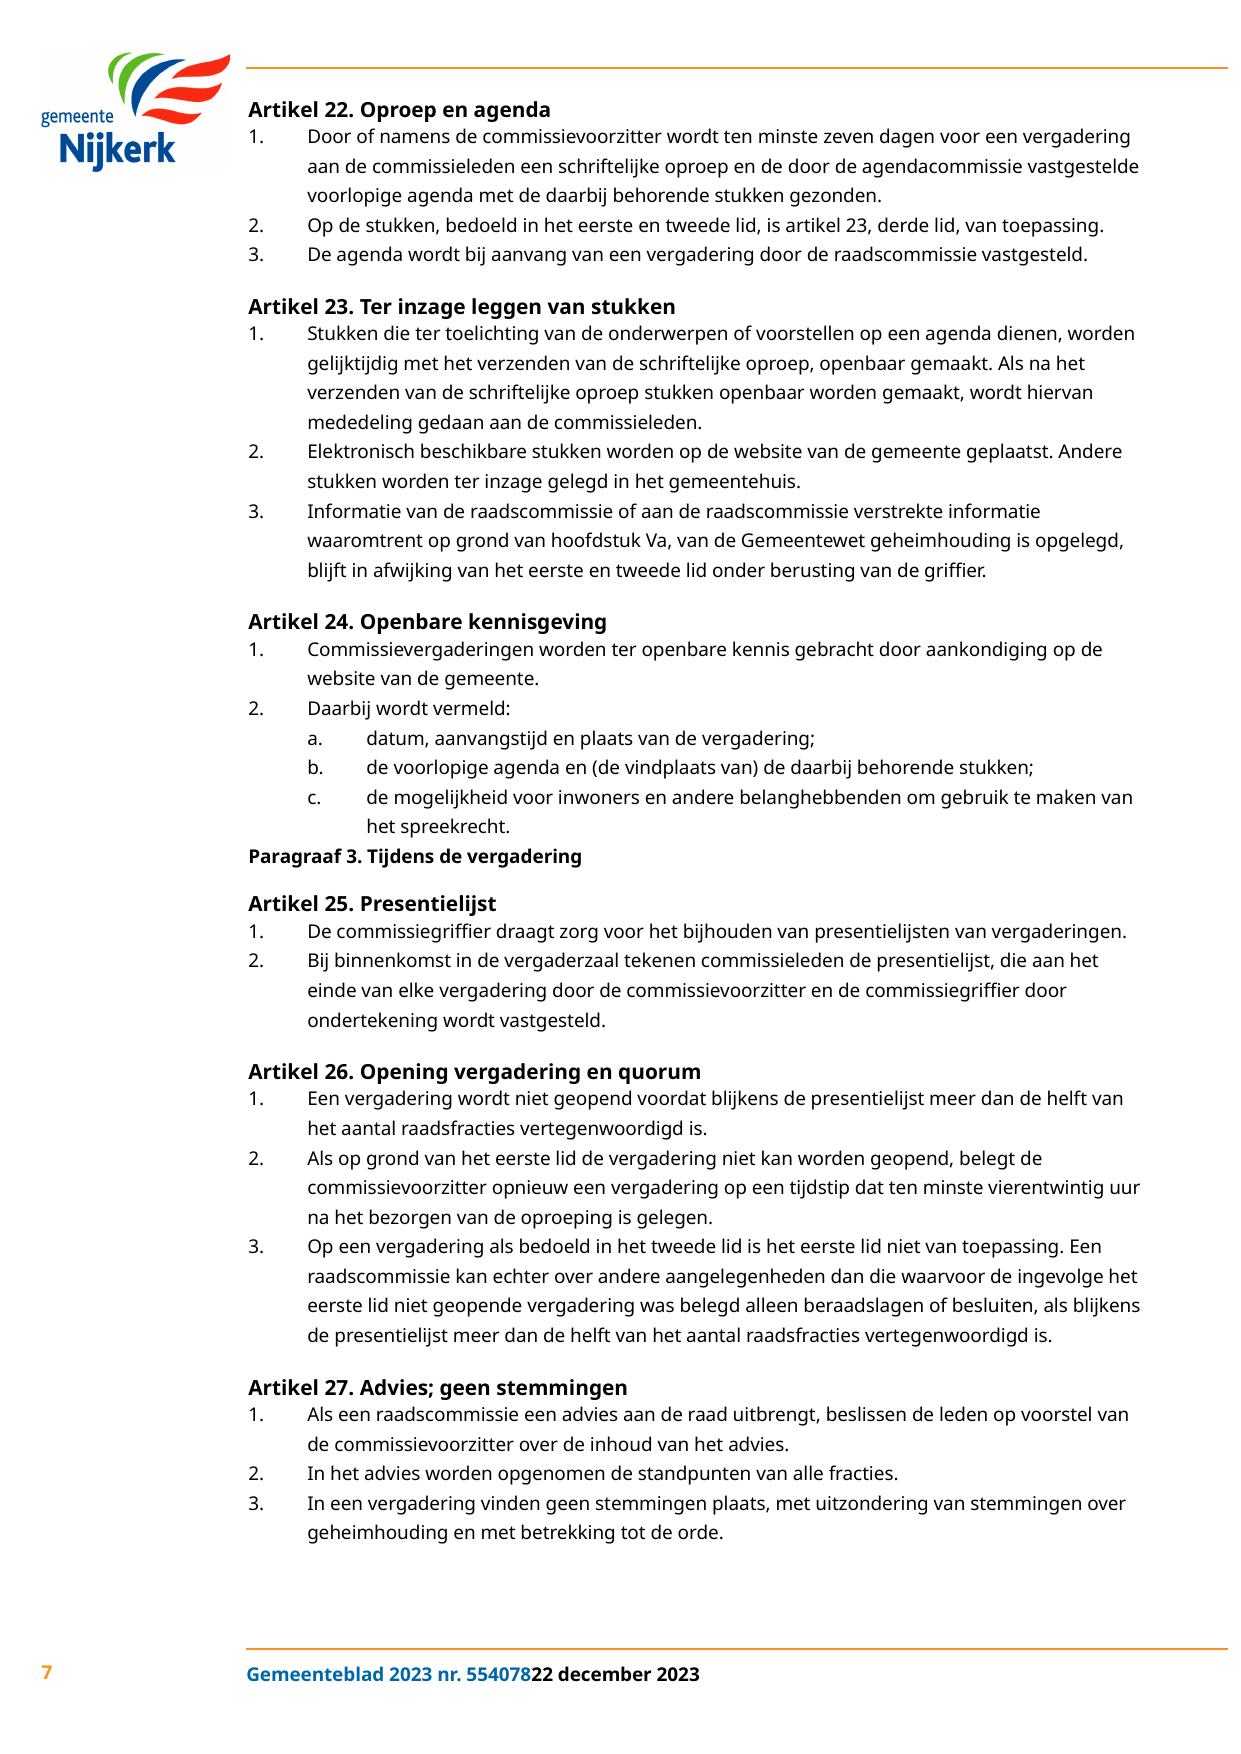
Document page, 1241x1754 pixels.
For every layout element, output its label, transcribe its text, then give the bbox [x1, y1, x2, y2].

text Artikel 27. Advies; geen stemmingen [248, 1373, 1152, 1401]
list Op een vergadering als bedoeld in het tweede lid is het eerste lid niet van toepassing. Een raadscommissie kan echter over andere aangelegenheden dan die waarvoor de ingevolge het eerste lid niet geopende vergadering was belegd alleen beraadslagen of besluiten, als blijkens de presentielijst meer dan de helft van het aantal raadsfracties vertegenwoordigd is. [248, 1233, 1152, 1348]
list Commissievergaderingen worden ter openbare kennis gebracht door aankondiging op de website van de gemeente. [248, 636, 1152, 691]
list Als op grond van het eerste lid de vergadering niet kan worden geopend, belegt de commissievoorzitter opnieuw een vergadering op een tijdstip dat ten minste vierentwintig uur na het bezorgen van de oproeping is gelegen. [248, 1145, 1152, 1230]
list Daarbij wordt vermeld: [248, 695, 1152, 721]
list In het advies worden opgenomen de standpunten van alle fracties. [248, 1460, 1152, 1486]
list datum, aanvangstijd en plaats van de vergadering; [307, 725, 1152, 750]
list de mogelijkheid voor inwoners en andere belanghebbenden om gebruik te maken van het spreekrecht. [307, 784, 1152, 839]
text Paragraaf 3. Tijdens de vergadering [248, 843, 1152, 869]
list Als een raadscommissie een advies aan de raad uitbrengt, beslissen de leden op voorstel van de commissievoorzitter over de inhoud van het advies. [248, 1401, 1152, 1456]
list Bij binnenkomst in de vergaderzaal tekenen commissieleden de presentielijst, die aan het einde van elke vergadering door de commissievoorzitter en de commissiegriffier door ondertekening wordt vastgesteld. [248, 948, 1152, 1032]
list Door of namens de commissievoorzitter wordt ten minste zeven dagen voor een vergadering aan de commissieleden een schriftelijke oproep en de door de agendacommissie vastgestelde voorlopige agenda met de daarbij behorende stukken gezonden. [248, 123, 1152, 208]
text Artikel 25. Presentielijst [248, 889, 1152, 918]
text Artikel 23. Ter inzage leggen van stukken [248, 292, 1152, 320]
text Artikel 22. Oproep en agenda [248, 95, 1152, 123]
list de voorlopige agenda en (de vindplaats van) de daarbij behorende stukken; [307, 754, 1152, 780]
text Artikel 24. Openbare kennisgeving [248, 607, 1152, 636]
picture [41, 47, 231, 172]
list De commissiegriffier draagt zorg voor het bijhouden van presentielijsten van vergaderingen. [248, 918, 1152, 944]
list Stukken die ter toelichting van de onderwerpen of voorstellen op een agenda dienen, worden gelijktijdig met het verzenden van de schriftelijke oproep, openbaar gemaakt. Als na het verzenden van de schriftelijke oproep stukken openbaar worden gemaakt, wordt hiervan mededeling gedaan aan de commissieleden. [248, 320, 1152, 435]
list In een vergadering vinden geen stemmingen plaats, met uitzondering van stemmingen over geheimhouding en met betrekking tot de orde. [248, 1490, 1152, 1545]
list Elektronisch beschikbare stukken worden op de website van de gemeente geplaatst. Andere stukken worden ter inzage gelegd in het gemeentehuis. [248, 439, 1152, 494]
list De agenda wordt bij aanvang van een vergadering door de raadscommissie vastgesteld. [248, 242, 1152, 267]
list Op de stukken, bedoeld in het eerste en tweede lid, is artikel 23, derde lid, van toepassing. [248, 212, 1152, 238]
text Artikel 26. Opening vergadering en quorum [248, 1057, 1152, 1086]
list Informatie van de raadscommissie of aan de raadscommissie verstrekte informatie waaromtrent op grond van hoofdstuk Va, van de Gemeentewet geheimhouding is opgelegd, blijft in afwijking van het eerste en tweede lid onder berusting van de griffier. [248, 498, 1152, 583]
list Een vergadering wordt niet geopend voordat blijkens de presentielijst meer dan de helft van het aantal raadsfracties vertegenwoordigd is. [248, 1086, 1152, 1141]
